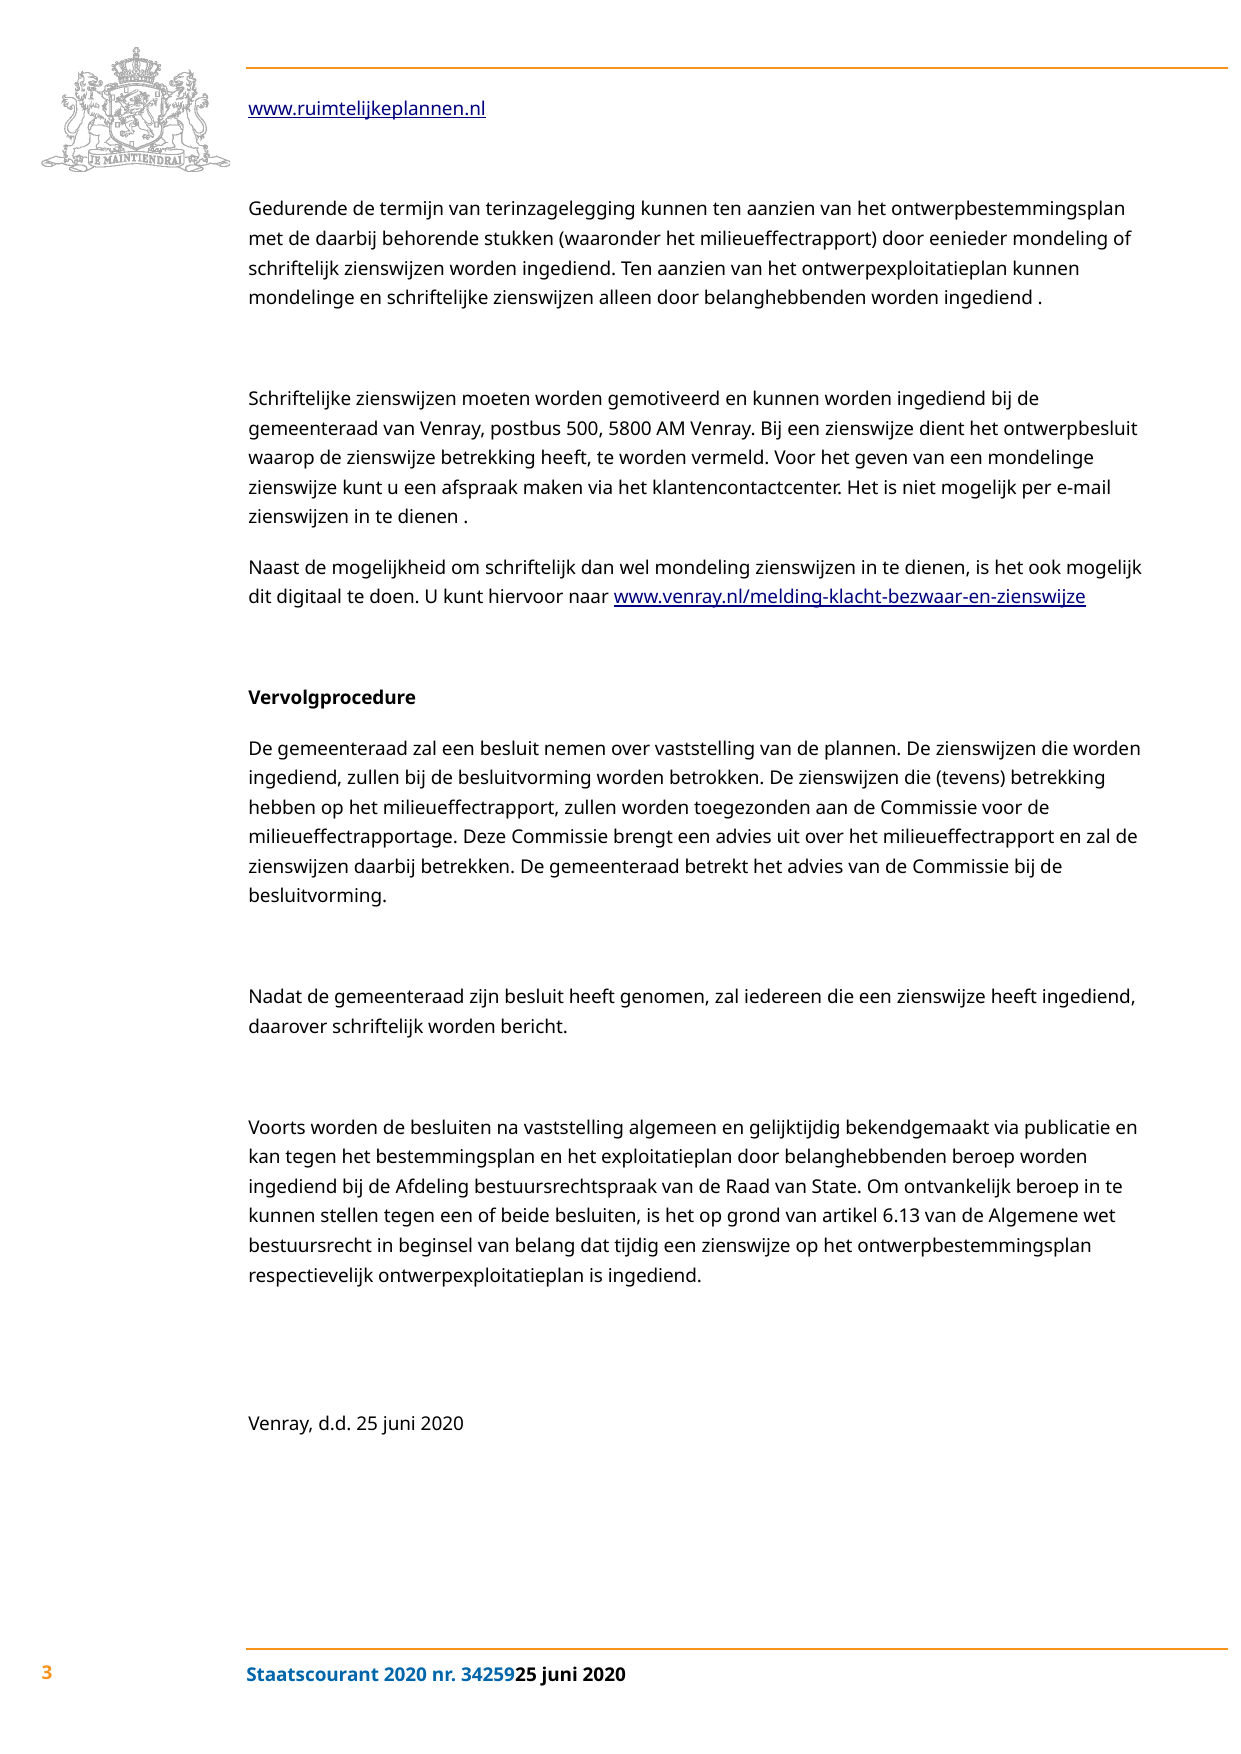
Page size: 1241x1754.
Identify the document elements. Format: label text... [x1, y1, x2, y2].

text www.ruimtelijkeplannen.nl [248, 95, 1152, 121]
text Gedurende de termijn van terinzagelegging kunnen ten aanzien van het ontwerpbestemmingsplan met de daarbij behorende stukken (waaronder het milieueffectrapport) door eenieder mondeling of schriftelijk zienswijzen worden ingediend. Ten aanzien van het ontwerpexploitatieplan kunnen mondelinge en schriftelijke zienswijzen alleen door belanghebbenden worden ingediend . [248, 196, 1152, 310]
text Voorts worden de besluiten na vaststelling algemeen en gelijktijdig bekendgemaakt via publicatie en kan tegen het bestemmingsplan en het exploitatieplan door belanghebbenden beroep worden ingediend bij de Afdeling bestuursrechtspraak van de Raad van State. Om ontvankelijk beroep in te kunnen stellen tegen een of beide besluiten, is het op grond van artikel 6.13 van de Algemene wet bestuursrecht in beginsel van belang dat tijdig een zienswijze op het ontwerpbestemmingsplan respectievelijk ontwerpexploitatieplan is ingediend. [248, 1114, 1152, 1288]
picture [41, 47, 231, 172]
text Nadat de gemeenteraad zijn besluit heeft genomen, zal iedereen die een zienswijze heeft ingediend, daarover schriftelijk worden bericht. [248, 983, 1152, 1039]
text De gemeenteraad zal een besluit nemen over vaststelling van de plannen. De zienswijzen die worden ingediend, zullen bij de besluitvorming worden betrokken. De zienswijzen die (tevens) betrekking hebben op het milieueffectrapport, zullen worden toegezonden aan de Commissie voor de milieueffectrapportage. Deze Commissie brengt een advies uit over het milieueffectrapport en zal de zienswijzen daarbij betrekken. De gemeenteraad betrekt het advies van de Commissie bij de besluitvorming. [248, 735, 1152, 908]
text Vervolgprocedure [248, 684, 1152, 710]
text Schriftelijke zienswijzen moeten worden gemotiveerd en kunnen worden ingediend bij de gemeenteraad van Venray, postbus 500, 5800 AM Venray. Bij een zienswijze dient het ontwerpbesluit waarop de zienswijze betrekking heeft, te worden vermeld. Voor het geven van een mondelinge zienswijze kunt u een afspraak maken via het klantencontactcenter. Het is niet mogelijk per e-mail zienswijzen in te dienen . [248, 385, 1152, 529]
text Naast de mogelijkheid om schriftelijk dan wel mondeling zienswijzen in te dienen, is het ook mogelijk dit digitaal te doen. U kunt hiervoor naar www.venray.nl/melding-klacht-bezwaar-en-zienswijze [248, 554, 1152, 609]
text Venray, d.d. 25 juni 2020 [248, 1411, 1152, 1436]
